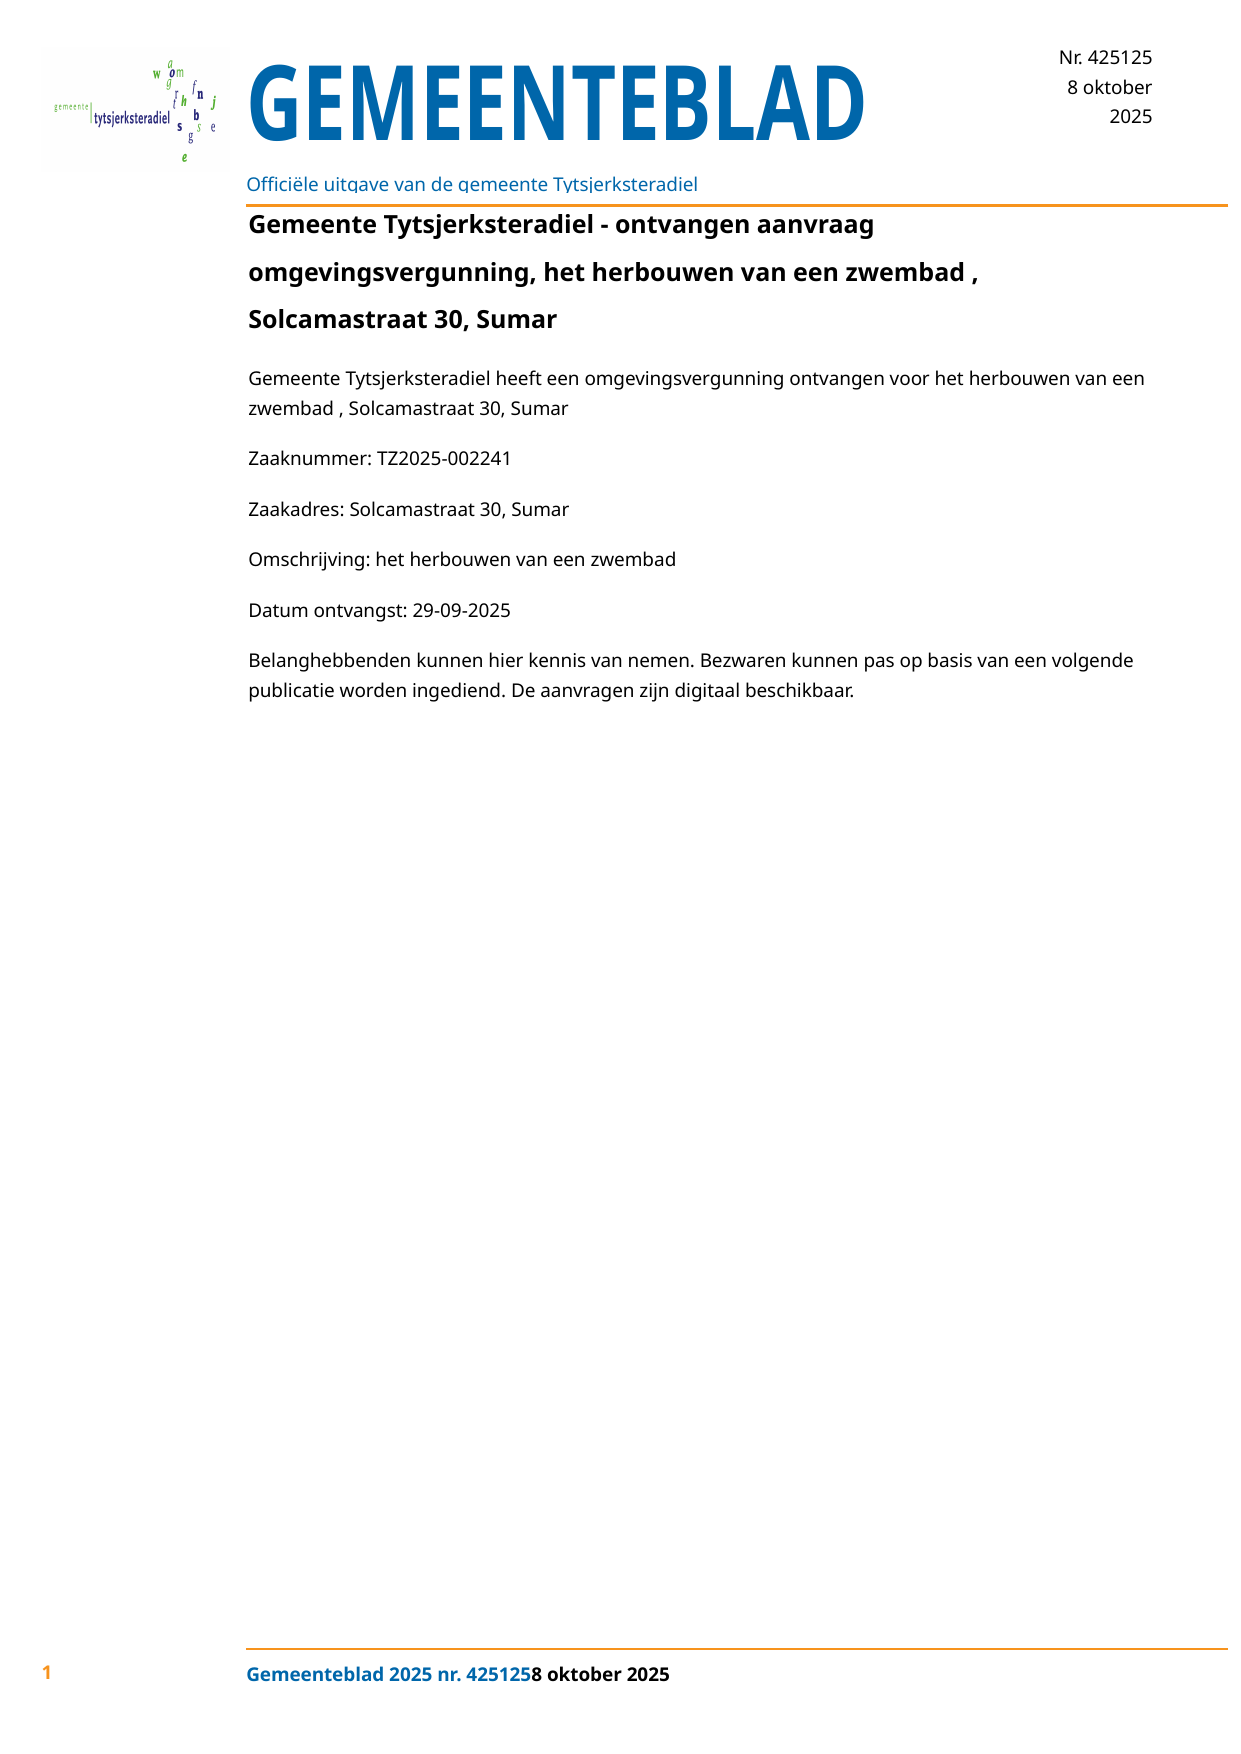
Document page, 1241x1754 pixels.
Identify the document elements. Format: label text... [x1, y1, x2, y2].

text Belanghebbenden kunnen hier kennis van nemen. Bezwaren kunnen pas op basis van een volgende publicatie worden ingediend. De aanvragen zijn digitaal beschikbaar. [248, 647, 1152, 702]
text Zaaknummer: TZ2025-002241 [248, 446, 1152, 471]
picture [41, 47, 231, 172]
text Gemeente Tytsjerksteradiel - ontvangen aanvraag omgevingsvergunning, het herbouwen van een zwembad , Solcamastraat 30, Sumar [248, 207, 1152, 336]
text Gemeente Tytsjerksteradiel heeft een omgevingsvergunning ontvangen voor het herbouwen van een zwembad , Solcamastraat 30, Sumar [248, 366, 1152, 421]
text Zaakadres: Solcamastraat 30, Sumar [248, 496, 1152, 522]
text Omschrijving: het herbouwen van een zwembad [248, 546, 1152, 572]
text Datum ontvangst: 29-09-2025 [248, 597, 1152, 622]
